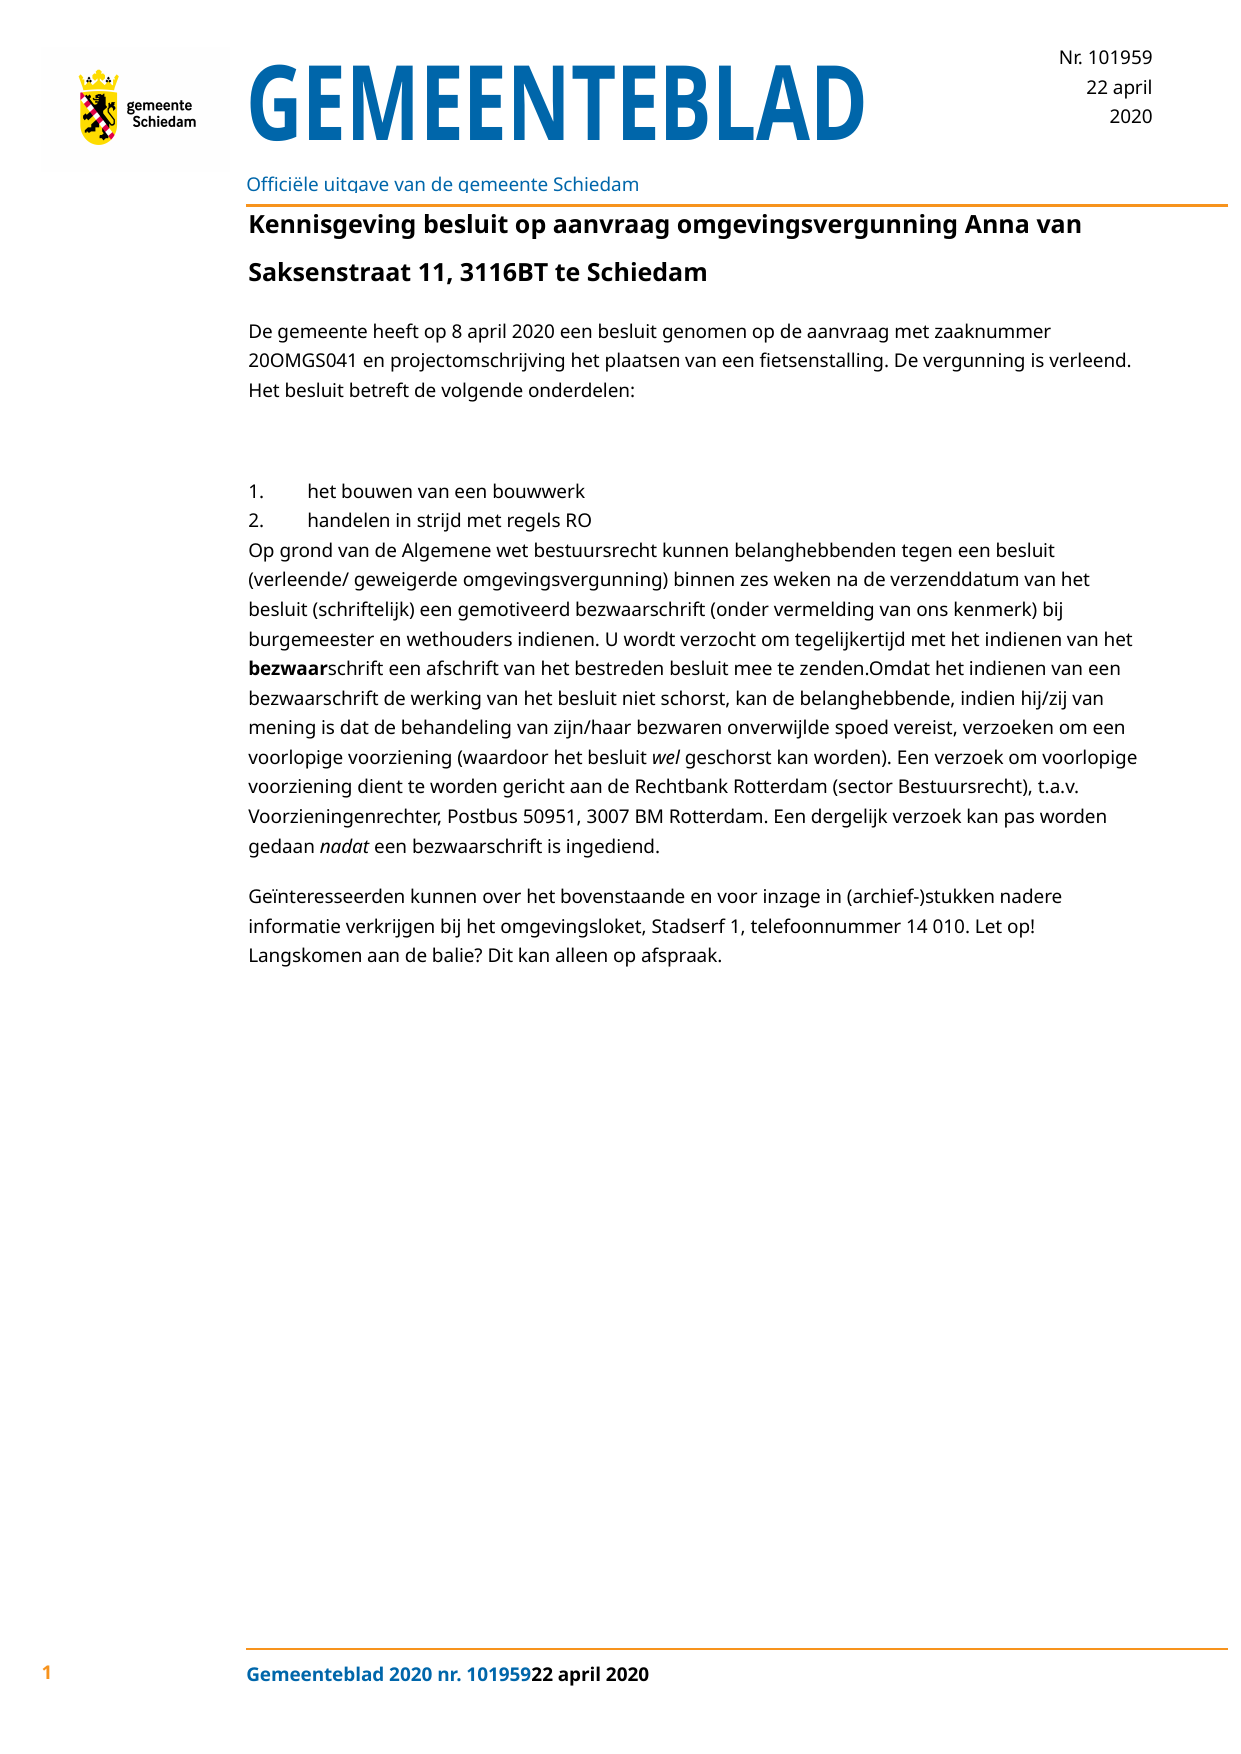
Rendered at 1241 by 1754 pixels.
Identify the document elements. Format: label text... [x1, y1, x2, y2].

text Geïnteresseerden kunnen over het bovenstaande en voor inzage in (archief-)stukken nadere informatie verkrijgen bij het omgevingsloket, Stadserf 1, telefoonnummer 14 010. Let op! Langskomen aan de balie? Dit kan alleen op afspraak. [248, 883, 1152, 968]
text Op grond van de Algemene wet bestuursrecht kunnen belanghebbenden tegen een besluit (verleende/ geweigerde omgevingsvergunning) binnen zes weken na de verzenddatum van het besluit (schriftelijk) een gemotiveerd bezwaarschrift (onder vermelding van ons kenmerk) bij burgemeester en wethouders indienen. U wordt verzocht om tegelijkertijd met het indienen van het bezwaarschrift een afschrift van het bestreden besluit mee te zenden.Omdat het indienen van een bezwaarschrift de werking van het besluit niet schorst, kan de belanghebbende, indien hij/zij van mening is dat de behandeling van zijn/haar bezwaren onverwijlde spoed vereist, verzoeken om een voorlopige voorziening (waardoor het besluit wel geschorst kan worden). Een verzoek om voorlopige voorziening dient te worden gericht aan de Rechtbank Rotterdam (sector Bestuursrecht), t.a.v. Voorzieningenrechter, Postbus 50951, 3007 BM Rotterdam. Een dergelijk verzoek kan pas worden gedaan nadat een bezwaarschrift is ingediend. [248, 537, 1152, 859]
text Kennisgeving besluit op aanvraag omgevingsvergunning Anna van Saksenstraat 11, 3116BT te Schiedam [248, 207, 1152, 288]
picture [41, 47, 231, 172]
text De gemeente heeft op 8 april 2020 een besluit genomen op de aanvraag met zaaknummer 20OMGS041 en projectomschrijving het plaatsen van een fietsenstalling. De vergunning is verleend. Het besluit betreft de volgende onderdelen: [248, 318, 1152, 403]
list het bouwen van een bouwwerk [248, 478, 1152, 504]
list handelen in strijd met regels RO [248, 507, 1152, 533]
